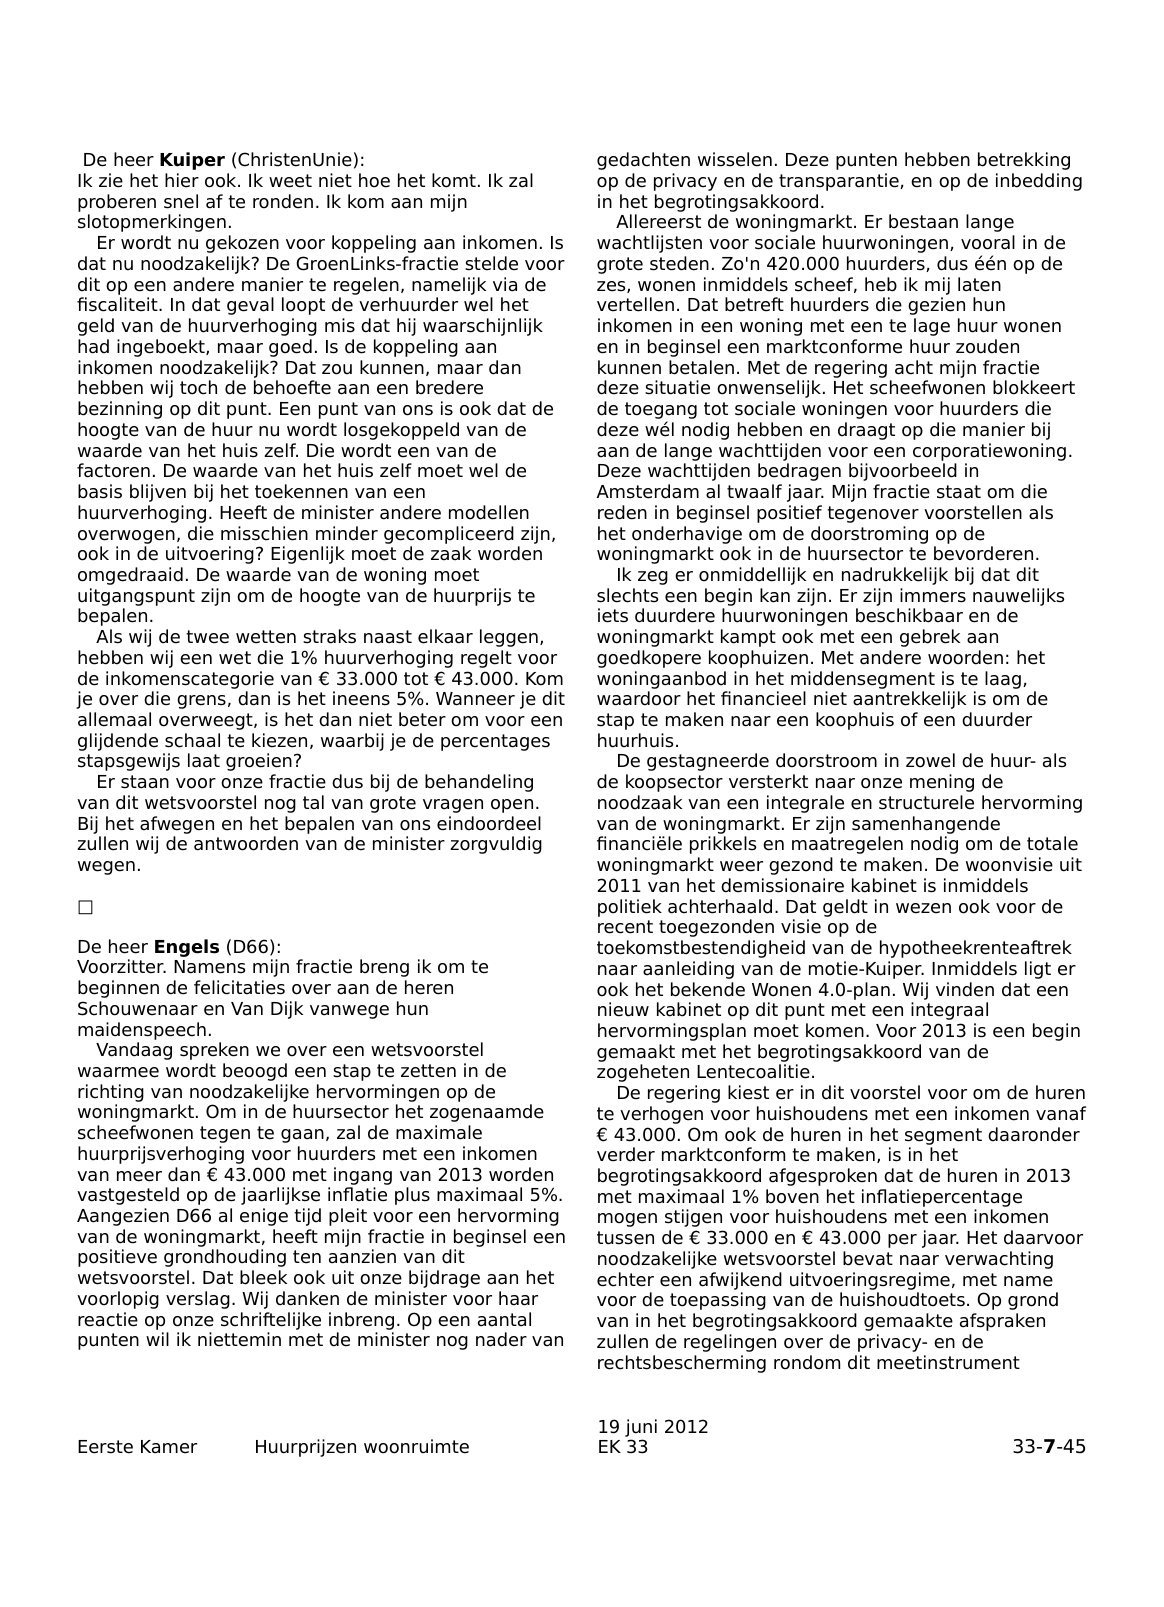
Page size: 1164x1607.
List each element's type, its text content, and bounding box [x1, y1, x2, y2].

text De gestagneerde doorstroom in zowel de huur- als de koopsector versterkt naar onze mening de noodzaak van een integrale en structurele hervorming van de woningmarkt. Er zijn samenhangende financiële prikkels en maatregelen nodig om de totale woningmarkt weer gezond te maken. De woonvisie uit 2011 van het demissionaire kabinet is inmiddels politiek achterhaald. Dat geldt in wezen ook voor de recent toegezonden visie op de toekomstbestendigheid van de hypotheekrenteaftrek naar aanleiding van de motie-Kuiper. Inmiddels ligt er ook het bekende Wonen 4.0-plan. Wij vinden dat een nieuw kabinet op dit punt met een integraal hervormingsplan moet komen. Voor 2013 is een begin gemaakt met het begrotingsakkoord van de zogeheten Lentecoalitie. [596, 751, 1087, 1083]
text Allereerst de woningmarkt. Er bestaan lange wachtlijsten voor sociale huurwoningen, vooral in de grote steden. Zo'n 420.000 huurders, dus één op de zes, wonen inmiddels scheef, heb ik mij laten vertellen. Dat betreft huurders die gezien hun inkomen in een woning met een te lage huur wonen en in beginsel een marktconforme huur zouden kunnen betalen. Met de regering acht mijn fractie deze situatie onwenselijk. Het scheefwonen blokkeert de toegang tot sociale woningen voor huurders die deze wél nodig hebben en draagt op die manier bij aan de lange wachttijden voor een corporatiewoning. Deze wachttijden bedragen bijvoorbeeld in Amsterdam al twaalf jaar. Mijn fractie staat om die reden in beginsel positief tegenover voorstellen als het onderhavige om de doorstroming op de woningmarkt ook in de huursector te bevorderen. [596, 212, 1087, 565]
text Ik zie het hier ook. Ik weet niet hoe het komt. Ik zal proberen snel af te ronden. Ik kom aan mijn slotopmerkingen. [77, 171, 567, 233]
text De heer Engels (D66): [77, 936, 567, 957]
text Er wordt nu gekozen voor koppeling aan inkomen. Is dat nu noodzakelijk? De GroenLinks-fractie stelde voor dit op een andere manier te regelen, namelijk via de fiscaliteit. In dat geval loopt de verhuurder wel het geld van de huurverhoging mis dat hij waarschijnlijk had ingeboekt, maar goed. Is de koppeling aan inkomen noodzakelijk? Dat zou kunnen, maar dan hebben wij toch de behoefte aan een bredere bezinning op dit punt. Een punt van ons is ook dat de hoogte van de huur nu wordt losgekoppeld van de waarde van het huis zelf. Die wordt een van de factoren. De waarde van het huis zelf moet wel de basis blijven bij het toekennen van een huurverhoging. Heeft de minister andere modellen overwogen, die misschien minder gecompliceerd zijn, ook in de uitvoering? Eigenlijk moet de zaak worden omgedraaid. De waarde van de woning moet uitgangspunt zijn om de hoogte van de huurprijs te bepalen. [77, 233, 567, 627]
text Als wij de twee wetten straks naast elkaar leggen, hebben wij een wet die 1% huurverhoging regelt voor de inkomenscategorie van € 33.000 tot € 43.000. Kom je over die grens, dan is het ineens 5%. Wanneer je dit allemaal overweegt, is het dan niet beter om voor een glijdende schaal te kiezen, waarbij je de percentages stapsgewijs laat groeien? [77, 627, 567, 772]
text Er staan voor onze fractie dus bij de behandeling van dit wetsvoorstel nog tal van grote vragen open. Bij het afwegen en het bepalen van ons eindoordeel zullen wij de antwoorden van de minister zorgvuldig wegen. [77, 772, 567, 876]
text Ik zeg er onmiddellijk en nadrukkelijk bij dat dit slechts een begin kan zijn. Er zijn immers nauwelijks iets duurdere huurwoningen beschikbaar en de woningmarkt kampt ook met een gebrek aan goedkopere koophuizen. Met andere woorden: het woningaanbod in het middensegment is te laag, waardoor het financieel niet aantrekkelijk is om de stap te maken naar een koophuis of een duurder huurhuis. [596, 565, 1087, 751]
text gedachten wisselen. Deze punten hebben betrekking op de privacy en de transparantie, en op de inbedding in het begrotingsakkoord. [596, 150, 1087, 212]
text □ [77, 896, 567, 916]
text Vandaag spreken we over een wetsvoorstel waarmee wordt beoogd een stap te zetten in de richting van noodzakelijke hervormingen op de woningmarkt. Om in de huursector het zogenaamde scheefwonen tegen te gaan, zal de maximale huurprijsverhoging voor huurders met een inkomen van meer dan € 43.000 met ingang van 2013 worden vastgesteld op de jaarlijkse inflatie plus maximaal 5%. Aangezien D66 al enige tijd pleit voor een hervorming van de woningmarkt, heeft mijn fractie in beginsel een positieve grondhouding ten aanzien van dit wetsvoorstel. Dat bleek ook uit onze bijdrage aan het voorlopig verslag. Wij danken de minister voor haar reactie op onze schriftelijke inbreng. Op een aantal punten wil ik niettemin met de minister nog nader van [77, 1040, 567, 1351]
text De heer Kuiper (ChristenUnie): [77, 150, 567, 171]
text Voorzitter. Namens mijn fractie breng ik om te beginnen de felicitaties over aan de heren Schouwenaar en Van Dijk vanwege hun maidenspeech. [77, 957, 567, 1040]
text De regering kiest er in dit voorstel voor om de huren te verhogen voor huishoudens met een inkomen vanaf € 43.000. Om ook de huren in het segment daaronder verder marktconform te maken, is in het begrotingsakkoord afgesproken dat de huren in 2013 met maximaal 1% boven het inflatiepercentage mogen stijgen voor huishoudens met een inkomen tussen de € 33.000 en € 43.000 per jaar. Het daarvoor noodzakelijke wetsvoorstel bevat naar verwachting echter een afwijkend uitvoeringsregime, met name voor de toepassing van de huishoudtoets. Op grond van in het begrotingsakkoord gemaakte afspraken zullen de regelingen over de privacy- en de rechtsbescherming rondom dit meetinstrument [596, 1083, 1087, 1373]
